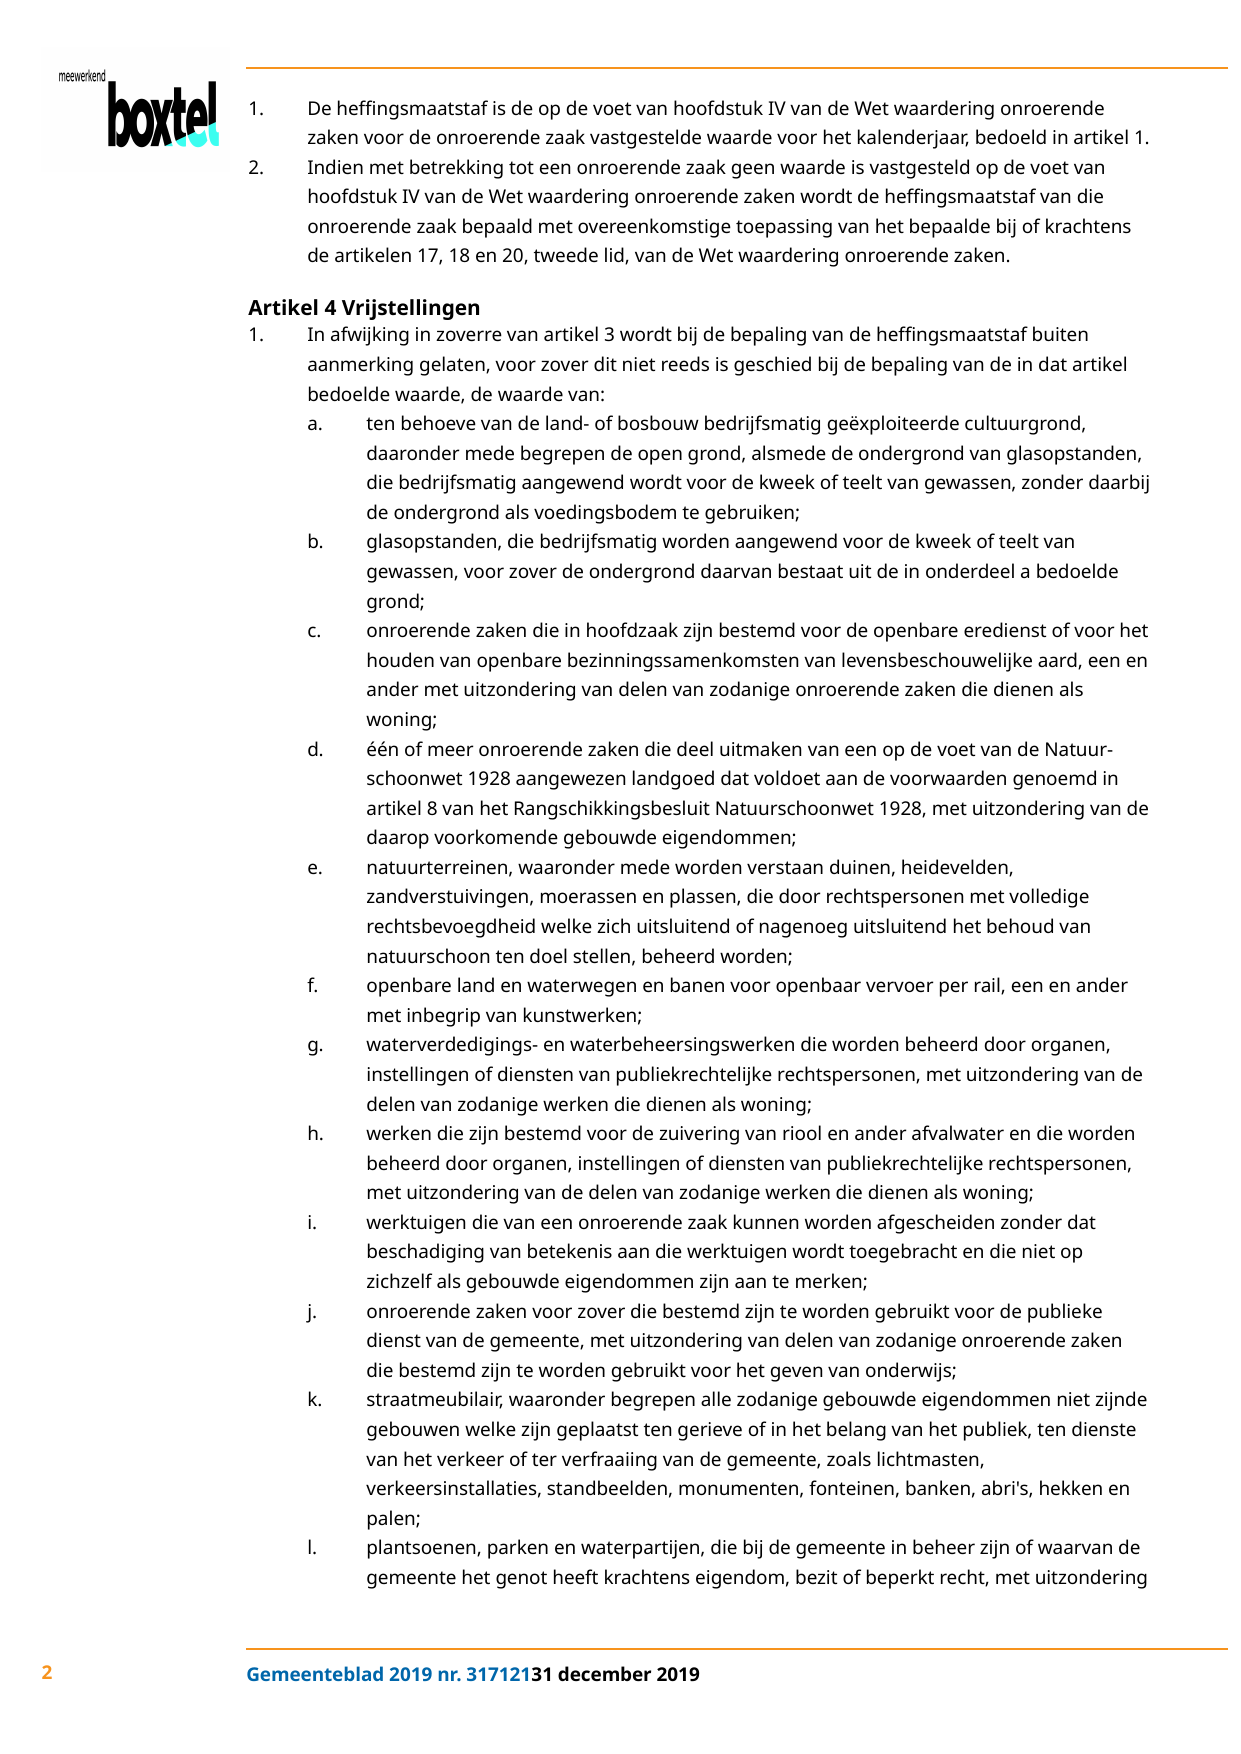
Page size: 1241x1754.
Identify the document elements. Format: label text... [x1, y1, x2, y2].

list straatmeubilair, waaronder begrepen alle zodanige gebouwde eigendommen niet zijnde gebouwen welke zijn geplaatst ten gerieve of in het belang van het publiek, ten dienste van het verkeer of ter verfraaiing van de gemeente, zoals lichtmasten, verkeersinstallaties, standbeelden, monumenten, fonteinen, banken, abri's, hekken en palen; [307, 1387, 1152, 1531]
picture [41, 47, 231, 172]
list ten behoeve van de land- of bosbouw bedrijfsmatig geëxploiteerde cultuurgrond, daaronder mede begrepen de open grond, alsmede de ondergrond van glasopstanden, die bedrijfsmatig aangewend wordt voor de kweek of teelt van gewassen, zonder daarbij de ondergrond als voedingsbodem te gebruiken; [307, 410, 1152, 525]
list De heffingsmaatstaf is de op de voet van hoofdstuk IV van de Wet waardering onroerende zaken voor de onroerende zaak vastgestelde waarde voor het kalenderjaar, bedoeld in artikel 1. [248, 95, 1152, 150]
list één of meer onroerende zaken die deel uitmaken van een op de voet van de Natuur-schoonwet 1928 aangewezen landgoed dat voldoet aan de voorwaarden genoemd in artikel 8 van het Rangschikkingsbesluit Natuurschoonwet 1928, met uitzondering van de daarop voorkomende gebouwde eigendommen; [307, 736, 1152, 850]
list onroerende zaken die in hoofdzaak zijn bestemd voor de openbare eredienst of voor het houden van openbare bezinningssamenkomsten van levensbeschouwelijke aard, een en ander met uitzondering van delen van zodanige onroerende zaken die dienen als woning; [307, 617, 1152, 732]
list In afwijking in zoverre van artikel 3 wordt bij de bepaling van de heffingsmaatstaf buiten aanmerking gelaten, voor zover dit niet reeds is geschied bij de bepaling van de in dat artikel bedoelde waarde, de waarde van: [248, 322, 1152, 406]
list waterverdedigings- en waterbeheersingswerken die worden beheerd door organen, instellingen of diensten van publiekrechtelijke rechtspersonen, met uitzondering van de delen van zodanige werken die dienen als woning; [307, 1032, 1152, 1116]
text Artikel 4 Vrijstellingen [248, 293, 1152, 322]
list onroerende zaken voor zover die bestemd zijn te worden gebruikt voor de publieke dienst van de gemeente, met uitzondering van delen van zodanige onroerende zaken die bestemd zijn te worden gebruikt voor het geven van onderwijs; [307, 1298, 1152, 1383]
list natuurterreinen, waaronder mede worden verstaan duinen, heidevelden, zandverstuivingen, moerassen en plassen, die door rechtspersonen met volledige rechtsbevoegdheid welke zich uitsluitend of nagenoeg uitsluitend het behoud van natuurschoon ten doel stellen, beheerd worden; [307, 854, 1152, 968]
list openbare land en waterwegen en banen voor openbaar vervoer per rail, een en ander met inbegrip van kunstwerken; [307, 972, 1152, 1028]
list werken die zijn bestemd voor de zuivering van riool en ander afvalwater en die worden beheerd door organen, instellingen of diensten van publiekrechtelijke rechtspersonen, met uitzondering van de delen van zodanige werken die dienen als woning; [307, 1120, 1152, 1205]
list glasopstanden, die bedrijfsmatig worden aangewend voor de kweek of teelt van gewassen, voor zover de ondergrond daarvan bestaat uit de in onderdeel a bedoelde grond; [307, 529, 1152, 613]
list plantsoenen, parken en waterpartijen, die bij de gemeente in beheer zijn of waarvan de gemeente het genot heeft krachtens eigendom, bezit of beperkt recht, met uitzondering [307, 1534, 1152, 1590]
list Indien met betrekking tot een onroerende zaak geen waarde is vastgesteld op de voet van hoofdstuk IV van de Wet waardering onroerende zaken wordt de heffingsmaatstaf van die onroerende zaak bepaald met overeenkomstige toepassing van het bepaalde bij of krachtens de artikelen 17, 18 en 20, tweede lid, van de Wet waardering onroerende zaken. [248, 154, 1152, 268]
list werktuigen die van een onroerende zaak kunnen worden afgescheiden zonder dat beschadiging van betekenis aan die werktuigen wordt toegebracht en die niet op zichzelf als gebouwde eigendommen zijn aan te merken; [307, 1209, 1152, 1294]
